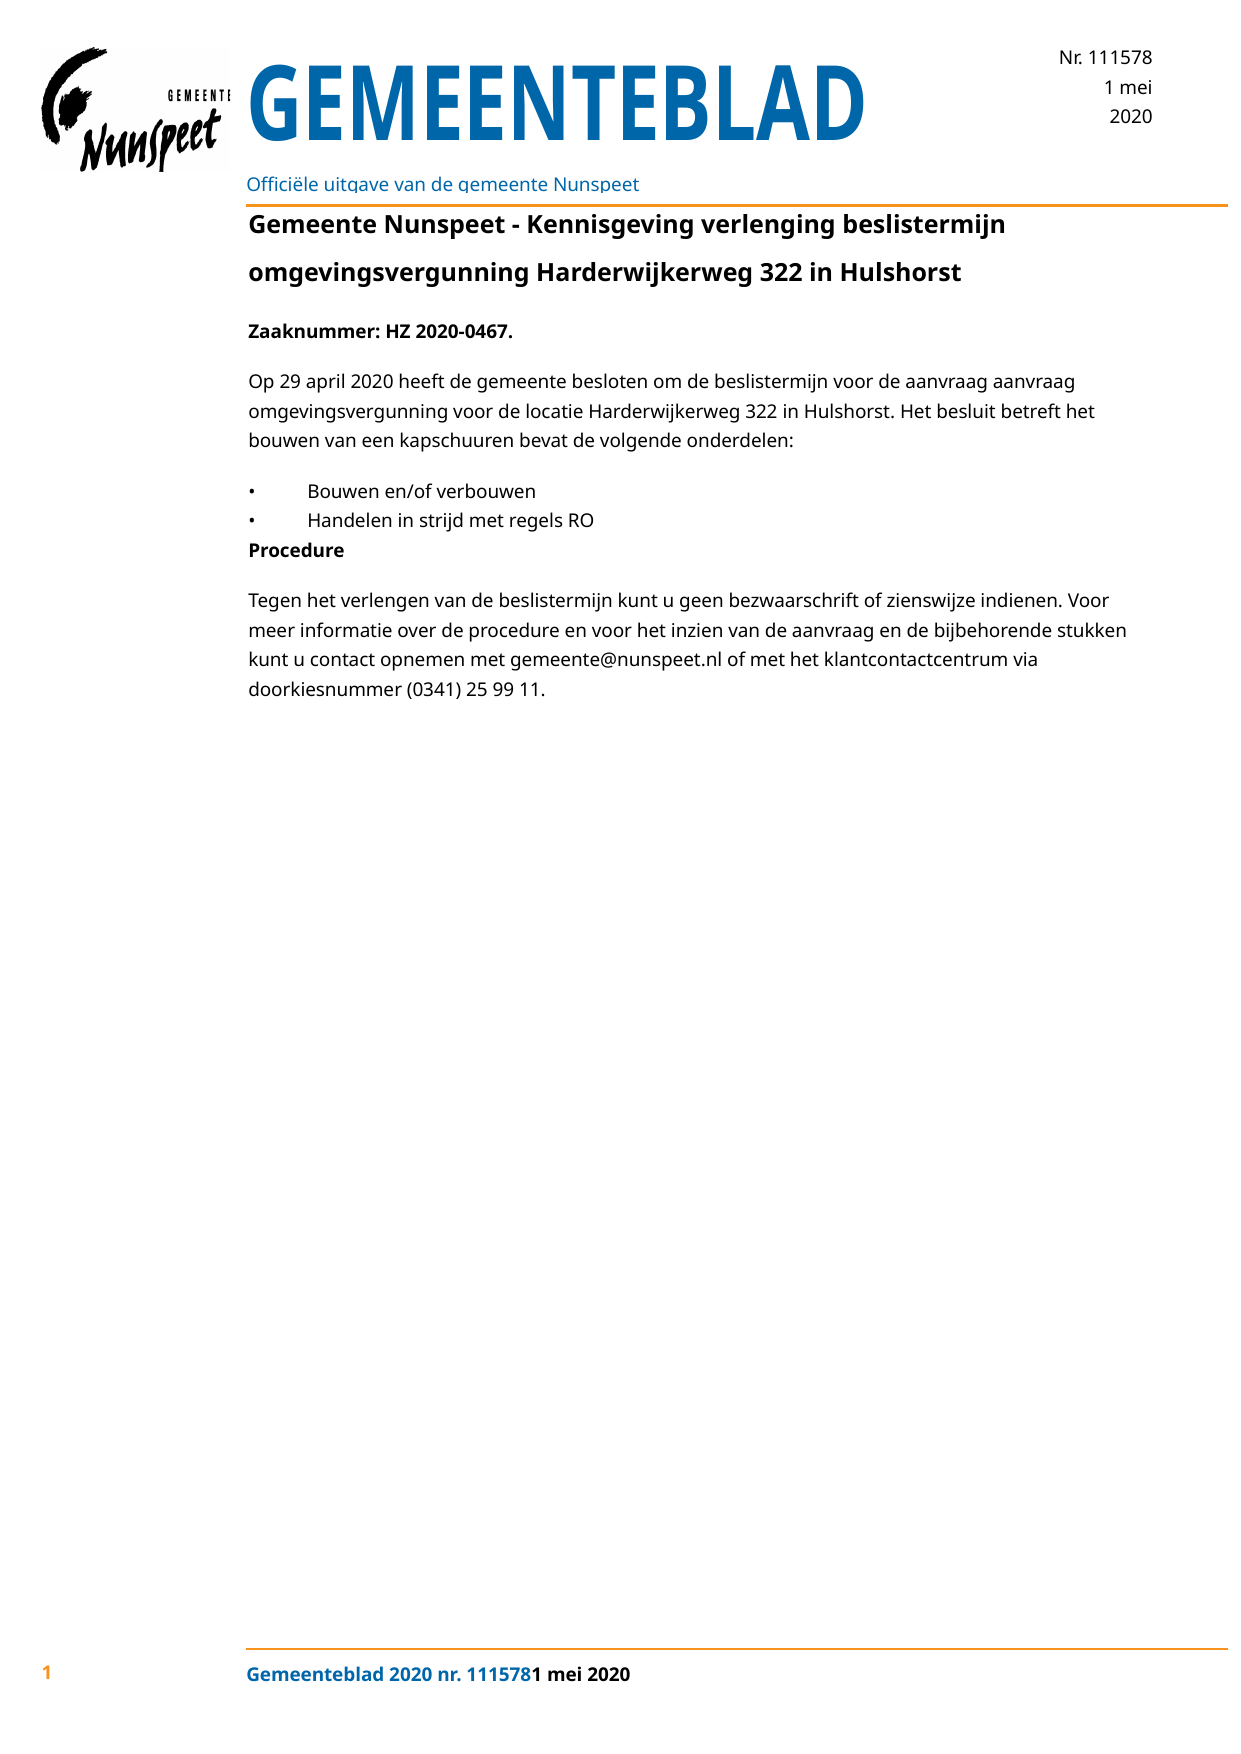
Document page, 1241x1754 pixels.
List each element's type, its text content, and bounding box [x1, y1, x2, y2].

text Procedure [248, 537, 1152, 563]
list Handelen in strijd met regels RO [248, 507, 1152, 533]
text Zaaknummer: HZ 2020-0467. [248, 318, 1152, 344]
picture [41, 47, 231, 172]
text Tegen het verlengen van de beslistermijn kunt u geen bezwaarschrift of zienswijze indienen. Voor meer informatie over de procedure en voor het inzien van de aanvraag en de bijbehorende stukken kunt u contact opnemen met gemeente@nunspeet.nl of met het klantcontactcentrum via doorkiesnummer (0341) 25 99 11. [248, 587, 1152, 702]
list Bouwen en/of verbouwen [248, 478, 1152, 504]
text Gemeente Nunspeet - Kennisgeving verlenging beslistermijn omgevingsvergunning Harderwijkerweg 322 in Hulshorst [248, 207, 1152, 288]
text Op 29 april 2020 heeft de gemeente besloten om de beslistermijn voor de aanvraag aanvraag omgevingsvergunning voor de locatie Harderwijkerweg 322 in Hulshorst. Het besluit betreft het bouwen van een kapschuuren bevat de volgende onderdelen: [248, 368, 1152, 453]
